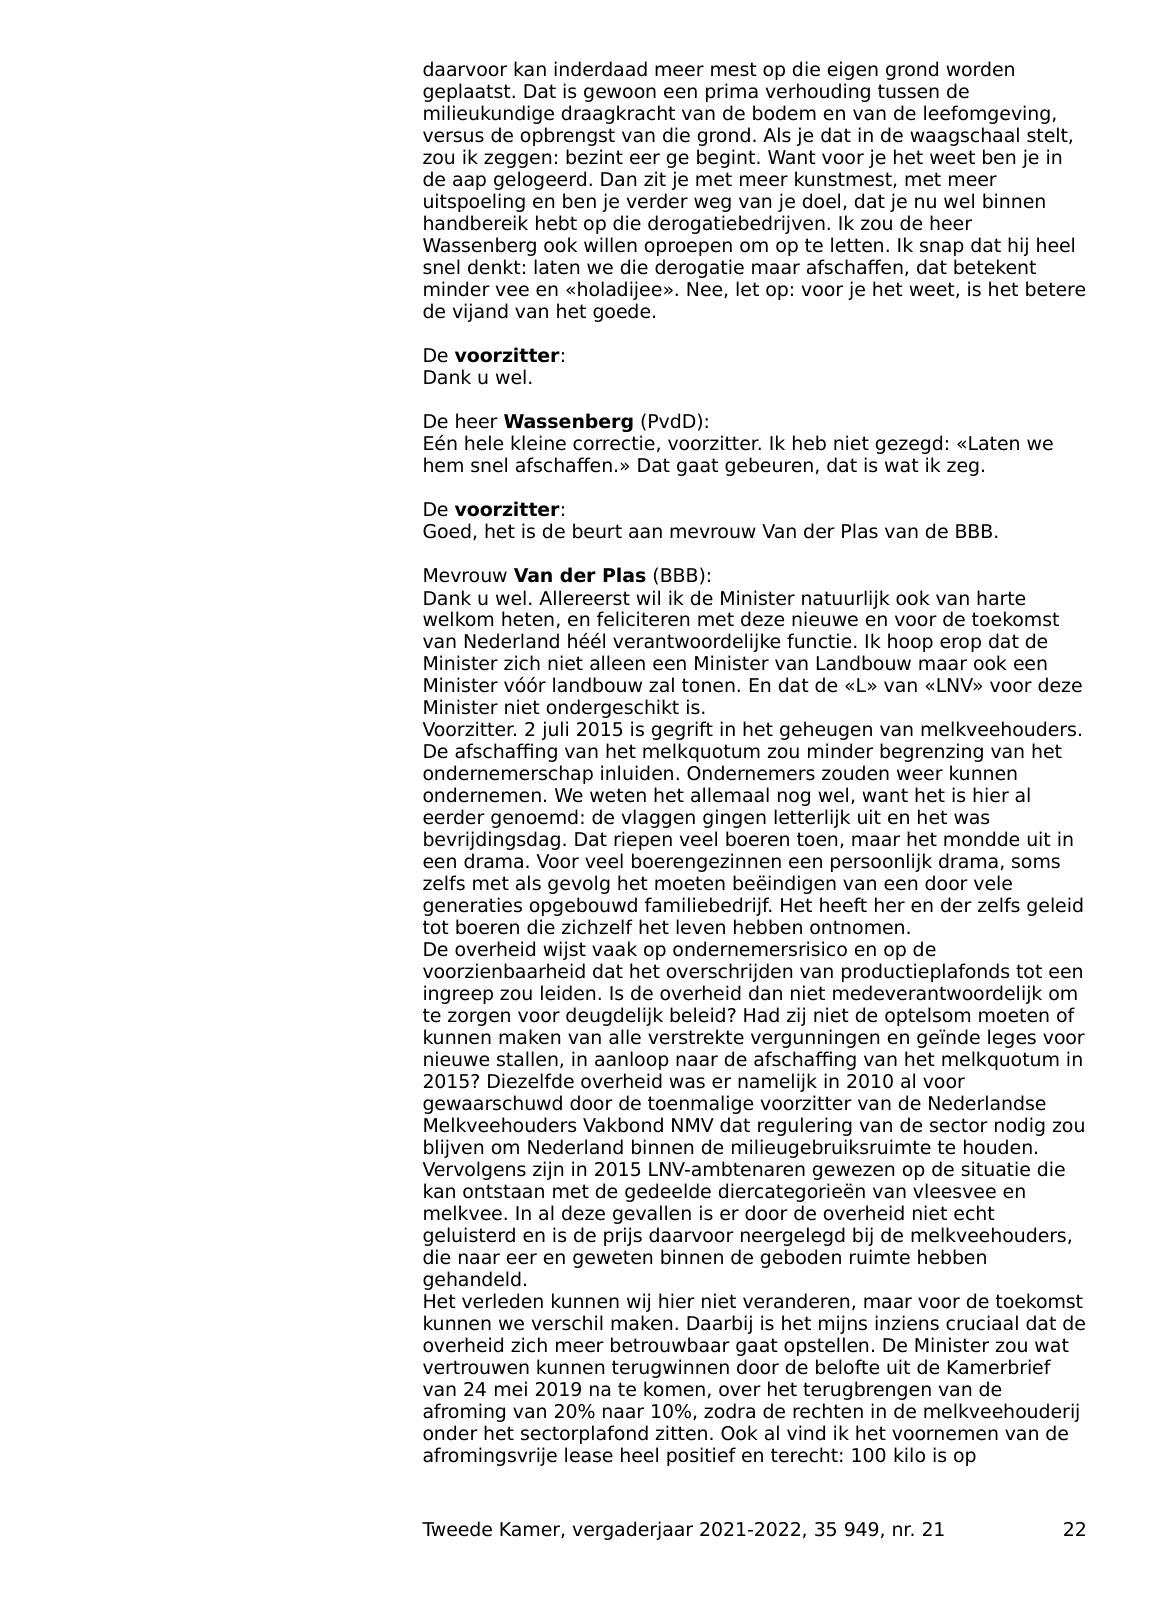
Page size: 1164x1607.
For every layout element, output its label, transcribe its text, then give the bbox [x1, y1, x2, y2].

text Eén hele kleine correctie, voorzitter. Ik heb niet gezegd: «Laten we hem snel afschaffen.» Dat gaat gebeuren, dat is wat ik zeg. [422, 433, 1087, 477]
text Voorzitter. 2 juli 2015 is gegrift in het geheugen van melkveehouders. De afschaffing van het melkquotum zou minder begrenzing van het ondernemerschap inluiden. Ondernemers zouden weer kunnen ondernemen. We weten het allemaal nog wel, want het is hier al eerder genoemd: de vlaggen gingen letterlijk uit en het was bevrijdingsdag. Dat riepen veel boeren toen, maar het mondde uit in een drama. Voor veel boerengezinnen een persoonlijk drama, soms zelfs met als gevolg het moeten beëindigen van een door vele generaties opgebouwd familiebedrijf. Het heeft her en der zelfs geleid tot boeren die zichzelf het leven hebben ontnomen. [422, 719, 1087, 939]
text De voorzitter: [422, 499, 1087, 521]
text De overheid wijst vaak op ondernemersrisico en op de voorzienbaarheid dat het overschrijden van productieplafonds tot een ingreep zou leiden. Is de overheid dan niet medeverantwoordelijk om te zorgen voor deugdelijk beleid? Had zij niet de optelsom moeten of kunnen maken van alle verstrekte vergunningen en geïnde leges voor nieuwe stallen, in aanloop naar de afschaffing van het melkquotum in 2015? Diezelfde overheid was er namelijk in 2010 al voor gewaarschuwd door de toenmalige voorzitter van de Nederlandse Melkveehouders Vakbond NMV dat regulering van de sector nodig zou blijven om Nederland binnen de milieugebruiksruimte te houden. Vervolgens zijn in 2015 LNV-ambtenaren gewezen op de situatie die kan ontstaan met de gedeelde diercategorieën van vleesvee en melkvee. In al deze gevallen is er door de overheid niet echt geluisterd en is de prijs daarvoor neergelegd bij de melkveehouders, die naar eer en geweten binnen de geboden ruimte hebben gehandeld. [422, 939, 1087, 1291]
text De voorzitter: [422, 345, 1087, 367]
text Het verleden kunnen wij hier niet veranderen, maar voor de toekomst kunnen we verschil maken. Daarbij is het mijns inziens cruciaal dat de overheid zich meer betrouwbaar gaat opstellen. De Minister zou wat vertrouwen kunnen terugwinnen door de belofte uit de Kamerbrief van 24 mei 2019 na te komen, over het terugbrengen van de afroming van 20% naar 10%, zodra de rechten in de melkveehouderij onder het sectorplafond zitten. Ook al vind ik het voornemen van de afromingsvrije lease heel positief en terecht: 100 kilo is op [422, 1291, 1087, 1467]
text Goed, het is de beurt aan mevrouw Van der Plas van de BBB. [422, 521, 1087, 543]
text daarvoor kan inderdaad meer mest op die eigen grond worden geplaatst. Dat is gewoon een prima verhouding tussen de milieukundige draagkracht van de bodem en van de leefomgeving, versus de opbrengst van die grond. Als je dat in de waagschaal stelt, zou ik zeggen: bezint eer ge begint. Want voor je het weet ben je in de aap gelogeerd. Dan zit je met meer kunstmest, met meer uitspoeling en ben je verder weg van je doel, dat je nu wel binnen handbereik hebt op die derogatiebedrijven. Ik zou de heer Wassenberg ook willen oproepen om op te letten. Ik snap dat hij heel snel denkt: laten we die derogatie maar afschaffen, dat betekent minder vee en «holadijee». Nee, let op: voor je het weet, is het betere de vijand van het goede. [422, 59, 1087, 323]
text Mevrouw Van der Plas (BBB): [422, 565, 1087, 587]
text Dank u wel. [422, 367, 1087, 389]
text Dank u wel. Allereerst wil ik de Minister natuurlijk ook van harte welkom heten, en feliciteren met deze nieuwe en voor de toekomst van Nederland héél verantwoordelijke functie. Ik hoop erop dat de Minister zich niet alleen een Minister van Landbouw maar ook een Minister vóór landbouw zal tonen. En dat de «L» van «LNV» voor deze Minister niet ondergeschikt is. [422, 587, 1087, 719]
text De heer Wassenberg (PvdD): [422, 411, 1087, 433]
